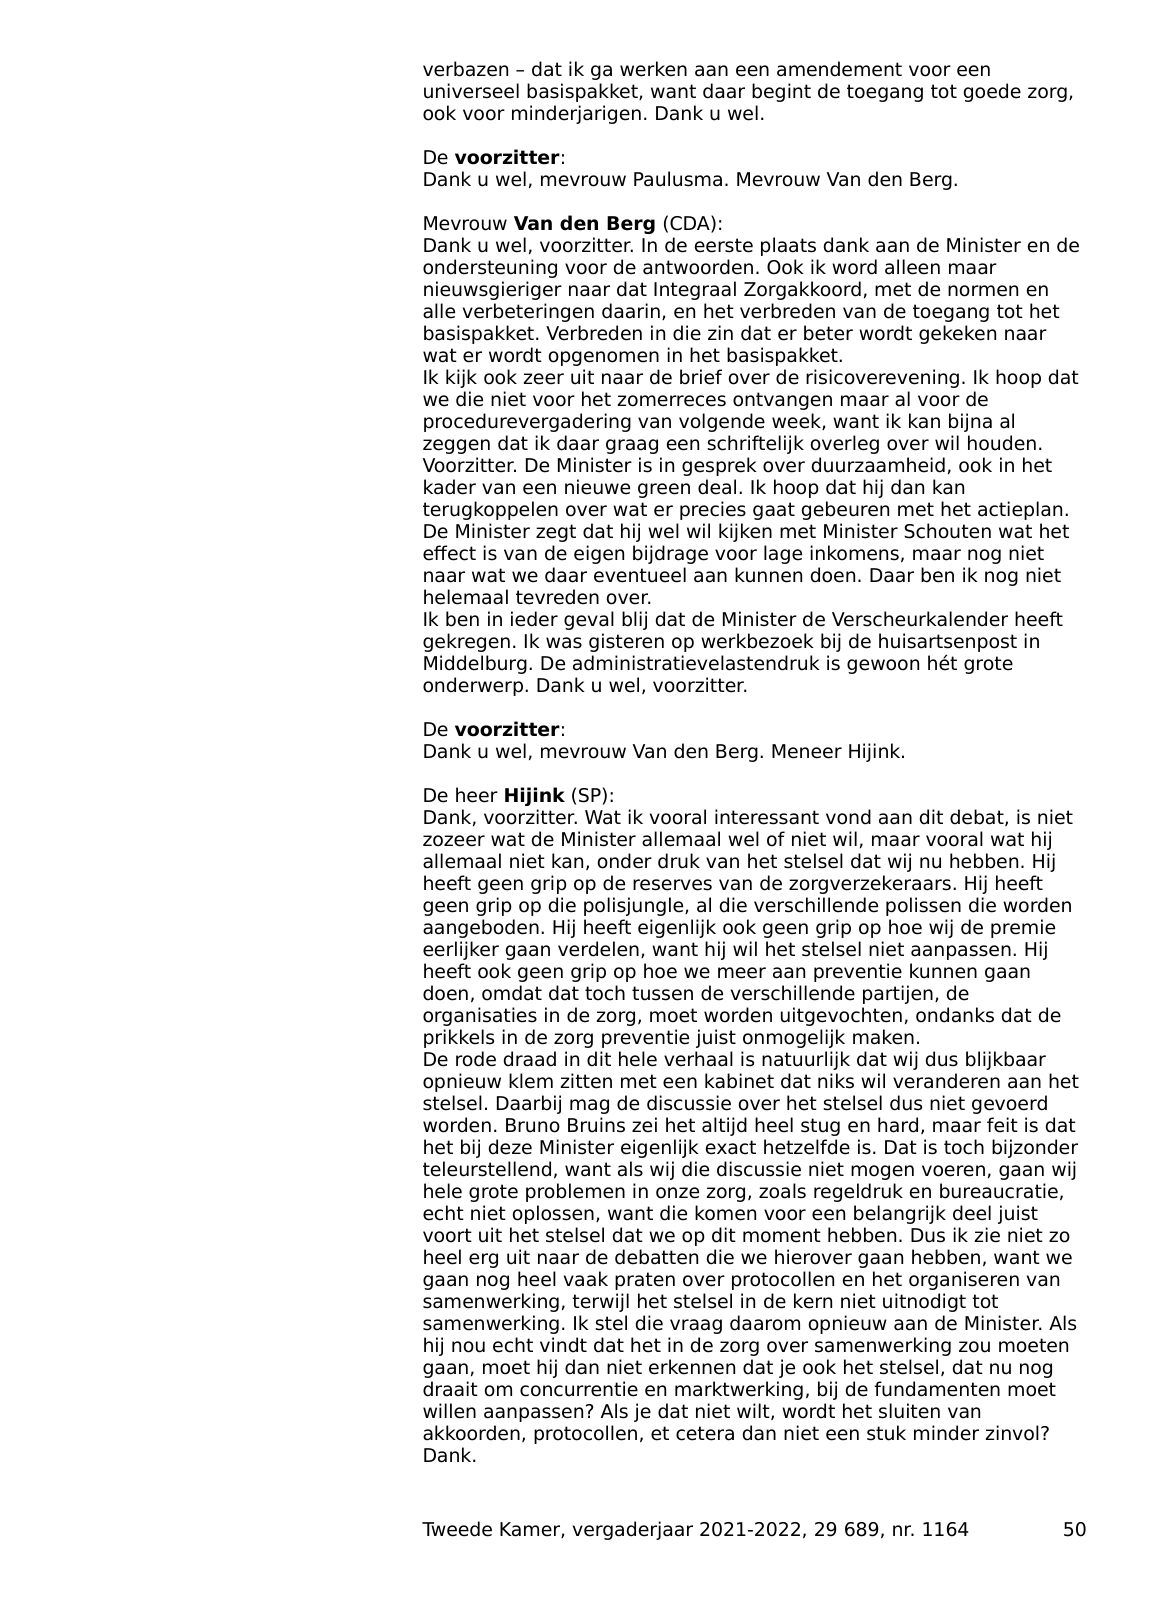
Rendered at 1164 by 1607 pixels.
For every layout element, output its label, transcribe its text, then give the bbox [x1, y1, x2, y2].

text Voorzitter. De Minister is in gesprek over duurzaamheid, ook in het kader van een nieuwe green deal. Ik hoop dat hij dan kan terugkoppelen over wat er precies gaat gebeuren met het actieplan. [422, 455, 1087, 521]
text De Minister zegt dat hij wel wil kijken met Minister Schouten wat het effect is van de eigen bijdrage voor lage inkomens, maar nog niet naar wat we daar eventueel aan kunnen doen. Daar ben ik nog niet helemaal tevreden over. [422, 521, 1087, 609]
text Dank, voorzitter. Wat ik vooral interessant vond aan dit debat, is niet zozeer wat de Minister allemaal wel of niet wil, maar vooral wat hij allemaal niet kan, onder druk van het stelsel dat wij nu hebben. Hij heeft geen grip op de reserves van de zorgverzekeraars. Hij heeft geen grip op die polisjungle, al die verschillende polissen die worden aangeboden. Hij heeft eigenlijk ook geen grip op hoe wij de premie eerlijker gaan verdelen, want hij wil het stelsel niet aanpassen. Hij heeft ook geen grip op hoe we meer aan preventie kunnen gaan doen, omdat dat toch tussen de verschillende partijen, de organisaties in de zorg, moet worden uitgevochten, ondanks dat de prikkels in de zorg preventie juist onmogelijk maken. [422, 807, 1087, 1049]
text Mevrouw Van den Berg (CDA): [422, 213, 1087, 235]
text De heer Hijink (SP): [422, 785, 1087, 807]
text De rode draad in dit hele verhaal is natuurlijk dat wij dus blijkbaar opnieuw klem zitten met een kabinet dat niks wil veranderen aan het stelsel. Daarbij mag de discussie over het stelsel dus niet gevoerd worden. Bruno Bruins zei het altijd heel stug en hard, maar feit is dat het bij deze Minister eigenlijk exact hetzelfde is. Dat is toch bijzonder teleurstellend, want als wij die discussie niet mogen voeren, gaan wij hele grote problemen in onze zorg, zoals regeldruk en bureaucratie, echt niet oplossen, want die komen voor een belangrijk deel juist voort uit het stelsel dat we op dit moment hebben. Dus ik zie niet zo heel erg uit naar de debatten die we hierover gaan hebben, want we gaan nog heel vaak praten over protocollen en het organiseren van samenwerking, terwijl het stelsel in de kern niet uitnodigt tot samenwerking. Ik stel die vraag daarom opnieuw aan de Minister. Als hij nou echt vindt dat het in de zorg over samenwerking zou moeten gaan, moet hij dan niet erkennen dat je ook het stelsel, dat nu nog draait om concurrentie en marktwerking, bij de fundamenten moet willen aanpassen? Als je dat niet wilt, wordt het sluiten van akkoorden, protocollen, et cetera dan niet een stuk minder zinvol? Dank. [422, 1049, 1087, 1467]
text verbazen – dat ik ga werken aan een amendement voor een universeel basispakket, want daar begint de toegang tot goede zorg, ook voor minderjarigen. Dank u wel. [422, 59, 1087, 125]
text Dank u wel, voorzitter. In de eerste plaats dank aan de Minister en de ondersteuning voor de antwoorden. Ook ik word alleen maar nieuwsgieriger naar dat Integraal Zorgakkoord, met de normen en alle verbeteringen daarin, en het verbreden van de toegang tot het basispakket. Verbreden in die zin dat er beter wordt gekeken naar wat er wordt opgenomen in het basispakket. [422, 235, 1087, 367]
text Dank u wel, mevrouw Paulusma. Mevrouw Van den Berg. [422, 169, 1087, 191]
text Dank u wel, mevrouw Van den Berg. Meneer Hijink. [422, 741, 1087, 763]
text De voorzitter: [422, 147, 1087, 169]
text De voorzitter: [422, 719, 1087, 741]
text Ik ben in ieder geval blij dat de Minister de Verscheurkalender heeft gekregen. Ik was gisteren op werkbezoek bij de huisartsenpost in Middelburg. De administratievelastendruk is gewoon hét grote onderwerp. Dank u wel, voorzitter. [422, 609, 1087, 697]
text Ik kijk ook zeer uit naar de brief over de risicoverevening. Ik hoop dat we die niet voor het zomerreces ontvangen maar al voor de procedurevergadering van volgende week, want ik kan bijna al zeggen dat ik daar graag een schriftelijk overleg over wil houden. [422, 367, 1087, 455]
